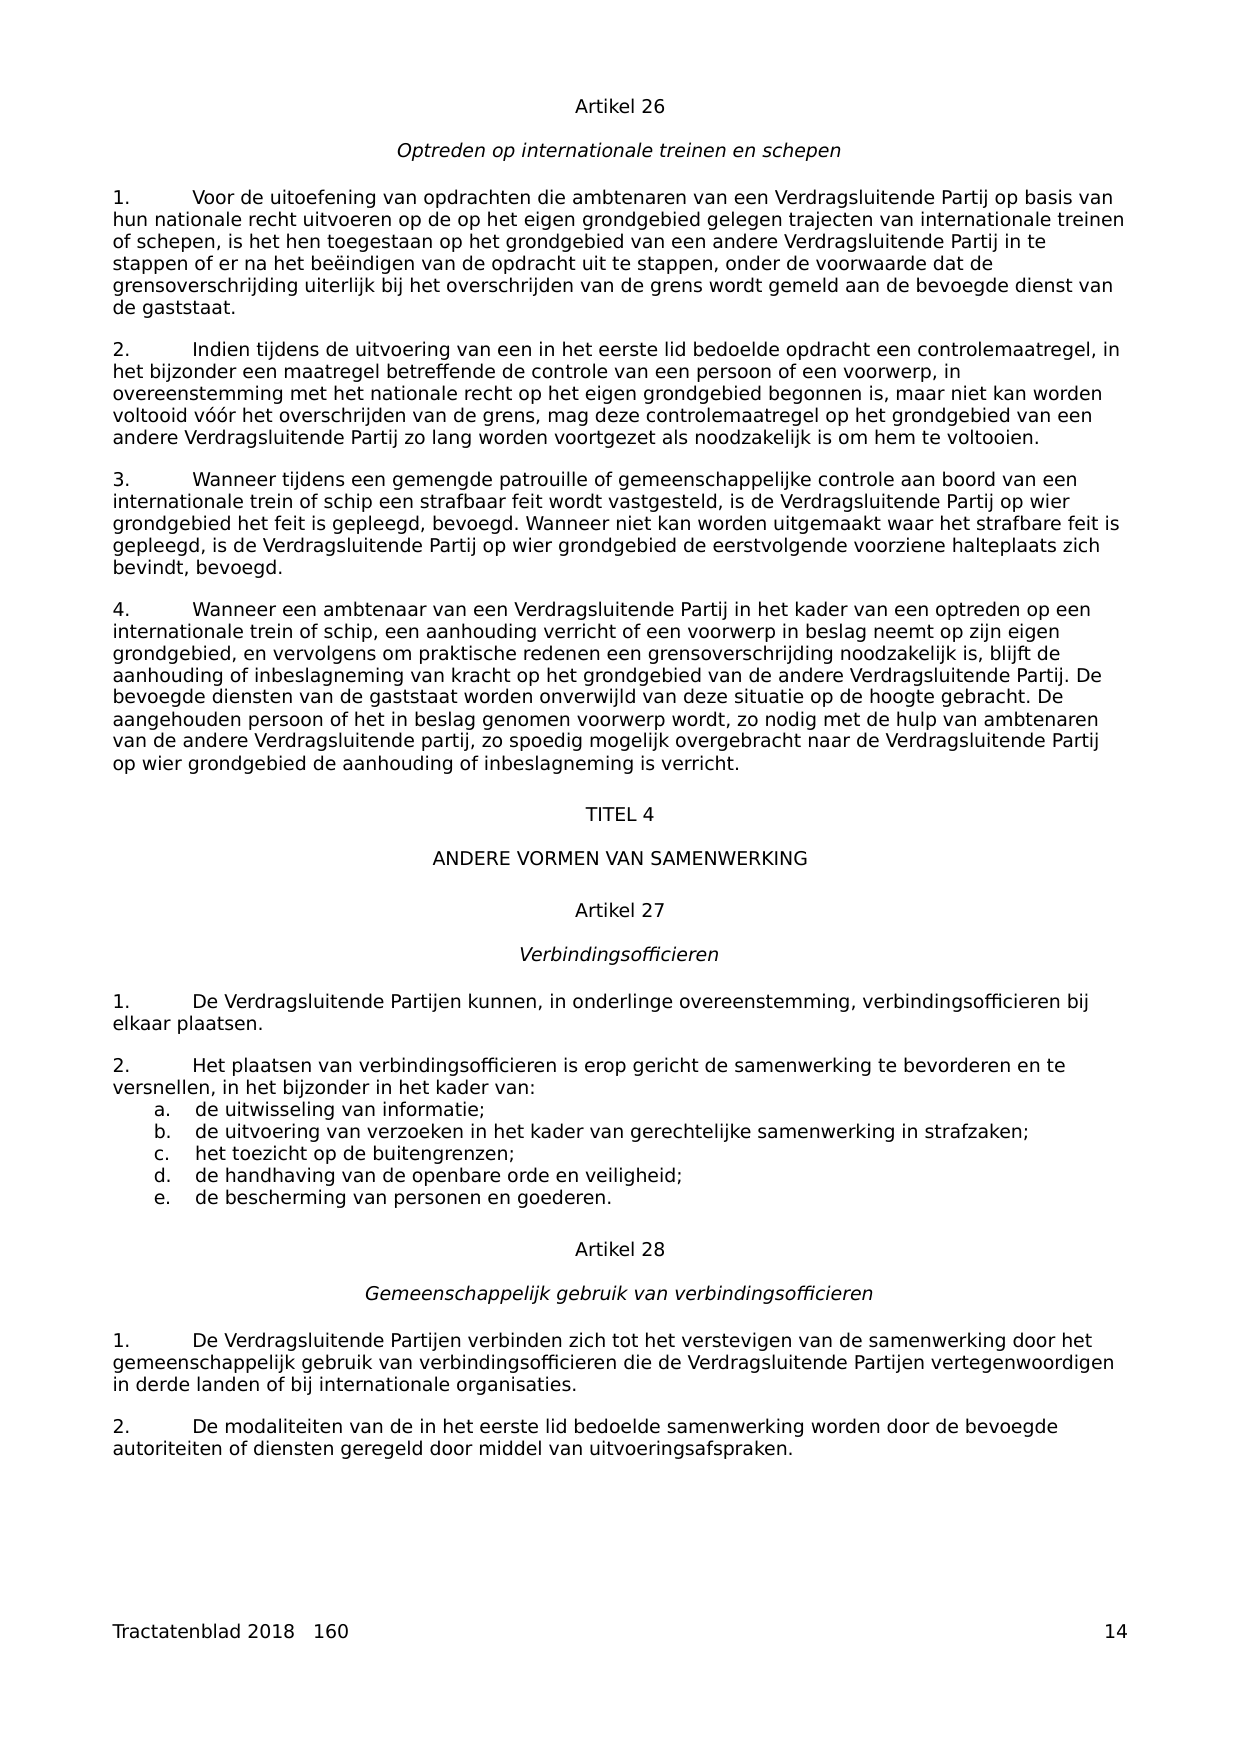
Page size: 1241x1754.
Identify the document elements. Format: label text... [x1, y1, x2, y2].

text 2. Het plaatsen van verbindingsofficieren is erop gericht de samenwerking te bevorderen en te versnellen, in het bijzonder in het kader van: [112, 1055, 1128, 1099]
text 2. De modaliteiten van de in het eerste lid bedoelde samenwerking worden door de bevoegde autoriteiten of diensten geregeld door middel van uitvoeringsafspraken. [112, 1416, 1128, 1460]
text 4. Wanneer een ambtenaar van een Verdragsluitende Partij in het kader van een optreden op een internationale trein of schip, een aanhouding verricht of een voorwerp in beslag neemt op zijn eigen grondgebied, en vervolgens om praktische redenen een grensoverschrijding noodzakelijk is, blijft de aanhouding of inbeslagneming van kracht op het grondgebied van de andere Verdragsluitende Partij. De bevoegde diensten van de gaststaat worden onverwijld van deze situatie op de hoogte gebracht. De aangehouden persoon of het in beslag genomen voorwerp wordt, zo nodig met de hulp van ambtenaren van de andere Verdragsluitende partij, zo spoedig mogelijk overgebracht naar de Verdragsluitende Partij op wier grondgebied de aanhouding of inbeslagneming is verricht. [112, 598, 1128, 774]
text d. de handhaving van de openbare orde en veiligheid; [153, 1165, 1128, 1187]
text e. de bescherming van personen en goederen. [153, 1187, 1128, 1209]
text b. de uitvoering van verzoeken in het kader van gerechtelijke samenwerking in strafzaken; [153, 1121, 1128, 1143]
text 1. De Verdragsluitende Partijen kunnen, in onderlinge overeenstemming, verbindingsofficieren bij elkaar plaatsen. [112, 991, 1128, 1035]
subtitle TITEL 4 ANDERE VORMEN VAN SAMENWERKING [112, 804, 1128, 870]
subtitle Artikel 28 Gemeenschappelijk gebruik van verbindingsofficieren [112, 1239, 1128, 1305]
text 3. Wanneer tijdens een gemengde patrouille of gemeenschappelijke controle aan boord van een internationale trein of schip een strafbaar feit wordt vastgesteld, is de Verdragsluitende Partij op wier grondgebied het feit is gepleegd, bevoegd. Wanneer niet kan worden uitgemaakt waar het strafbare feit is gepleegd, is de Verdragsluitende Partij op wier grondgebied de eerstvolgende voorziene halteplaats zich bevindt, bevoegd. [112, 469, 1128, 578]
text a. de uitwisseling van informatie; [153, 1099, 1128, 1121]
text 1. Voor de uitoefening van opdrachten die ambtenaren van een Verdragsluitende Partij op basis van hun nationale recht uitvoeren op de op het eigen grondgebied gelegen trajecten van internationale treinen of schepen, is het hen toegestaan op het grondgebied van een andere Verdragsluitende Partij in te stappen of er na het beëindigen van de opdracht uit te stappen, onder de voorwaarde dat de grensoverschrijding uiterlijk bij het overschrijden van de grens wordt gemeld aan de bevoegde dienst van de gaststaat. [112, 187, 1128, 319]
text 2. Indien tijdens de uitvoering van een in het eerste lid bedoelde opdracht een controlemaatregel, in het bijzonder een maatregel betreffende de controle van een persoon of een voorwerp, in overeenstemming met het nationale recht op het eigen grondgebied begonnen is, maar niet kan worden voltooid vóór het overschrijden van de grens, mag deze controlemaatregel op het grondgebied van een andere Verdragsluitende Partij zo lang worden voortgezet als noodzakelijk is om hem te voltooien. [112, 339, 1128, 449]
subtitle Artikel 26 Optreden op internationale treinen en schepen [112, 96, 1128, 162]
subtitle Artikel 27 Verbindingsofficieren [112, 900, 1128, 966]
text c. het toezicht op de buitengrenzen; [153, 1143, 1128, 1165]
text 1. De Verdragsluitende Partijen verbinden zich tot het verstevigen van de samenwerking door het gemeenschappelijk gebruik van verbindingsofficieren die de Verdragsluitende Partijen vertegenwoordigen in derde landen of bij internationale organisaties. [112, 1330, 1128, 1396]
